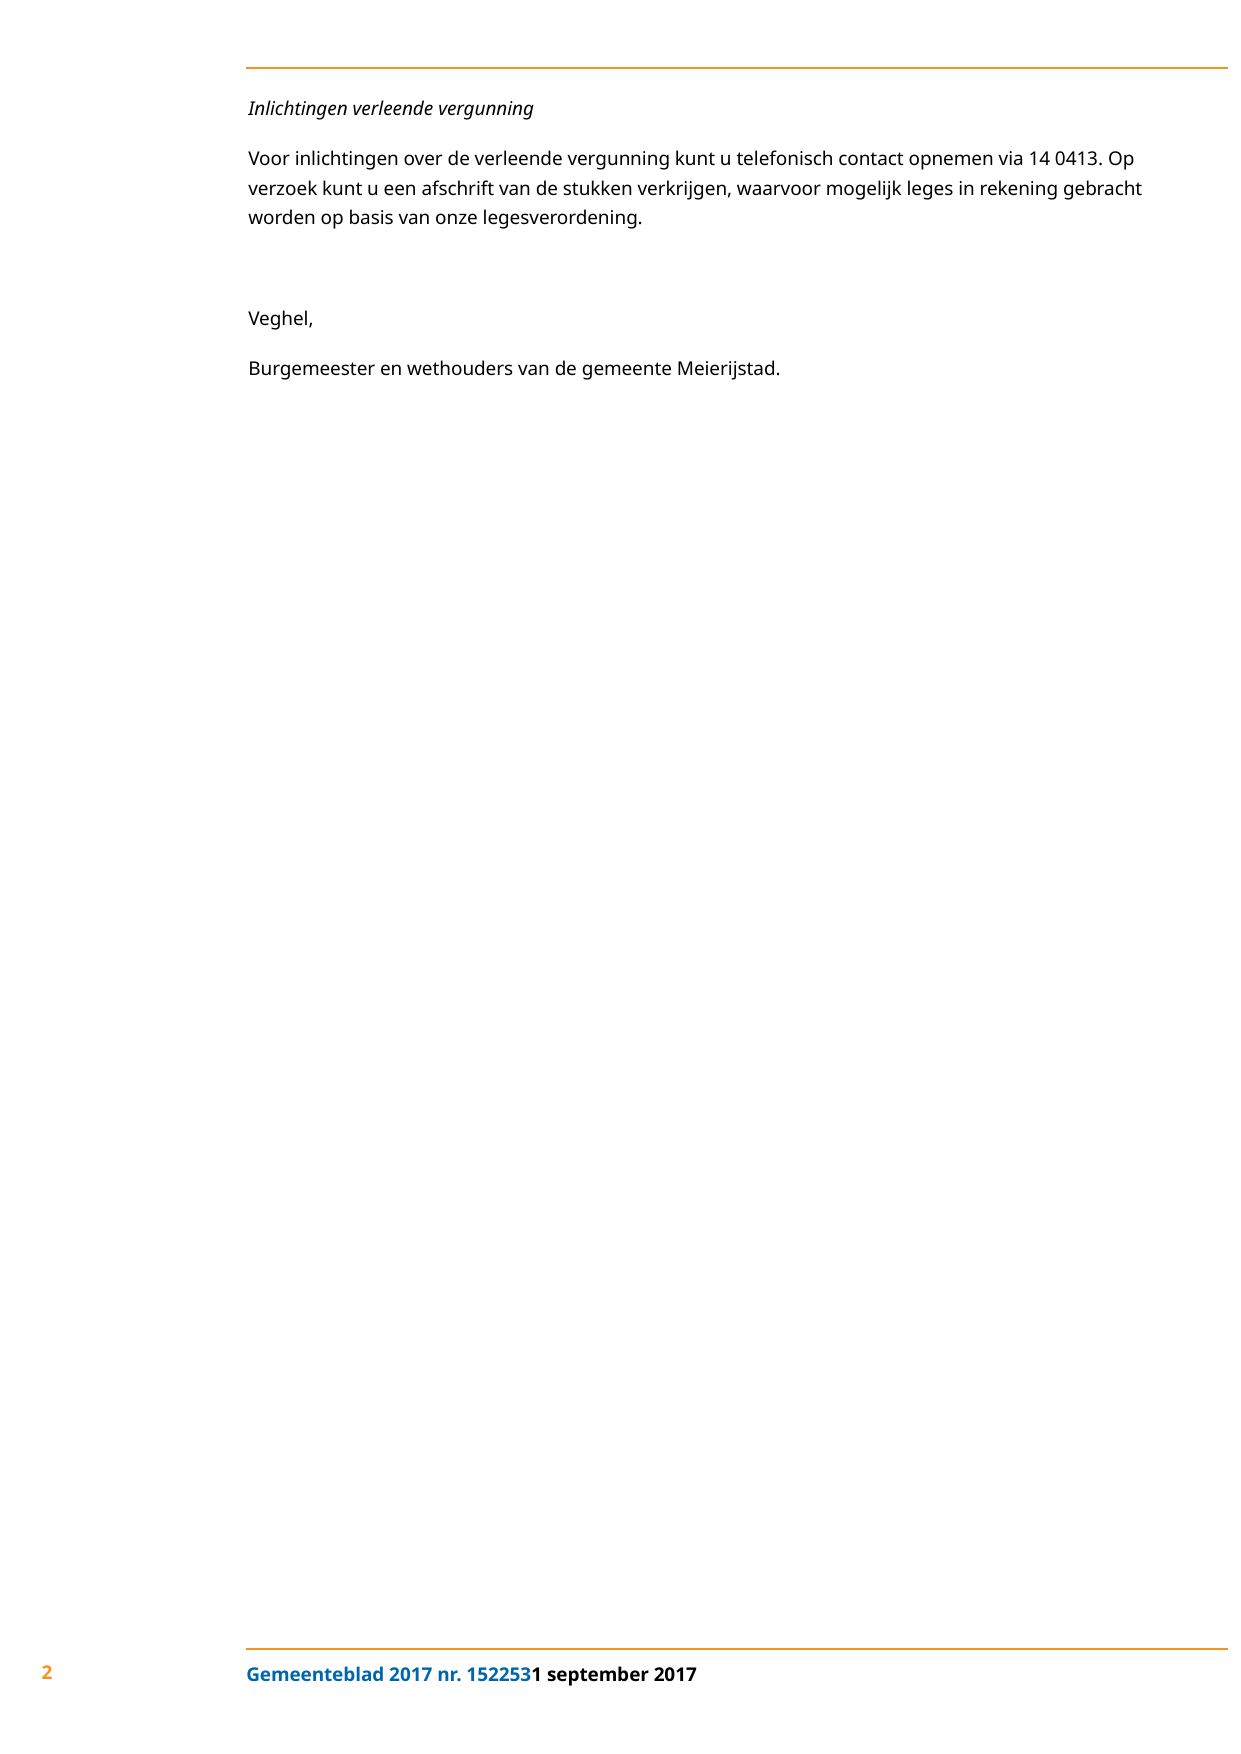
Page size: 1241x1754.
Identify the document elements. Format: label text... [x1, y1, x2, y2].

text Inlichtingen verleende vergunning [248, 95, 1152, 121]
picture [41, 47, 231, 172]
text Voor inlichtingen over de verleende vergunning kunt u telefonisch contact opnemen via 14 0413. Op verzoek kunt u een afschrift van de stukken verkrijgen, waarvoor mogelijk leges in rekening gebracht worden op basis van onze legesverordening. [248, 145, 1152, 230]
text Veghel, [248, 305, 1152, 331]
text Burgemeester en wethouders van de gemeente Meierijstad. [248, 356, 1152, 381]
